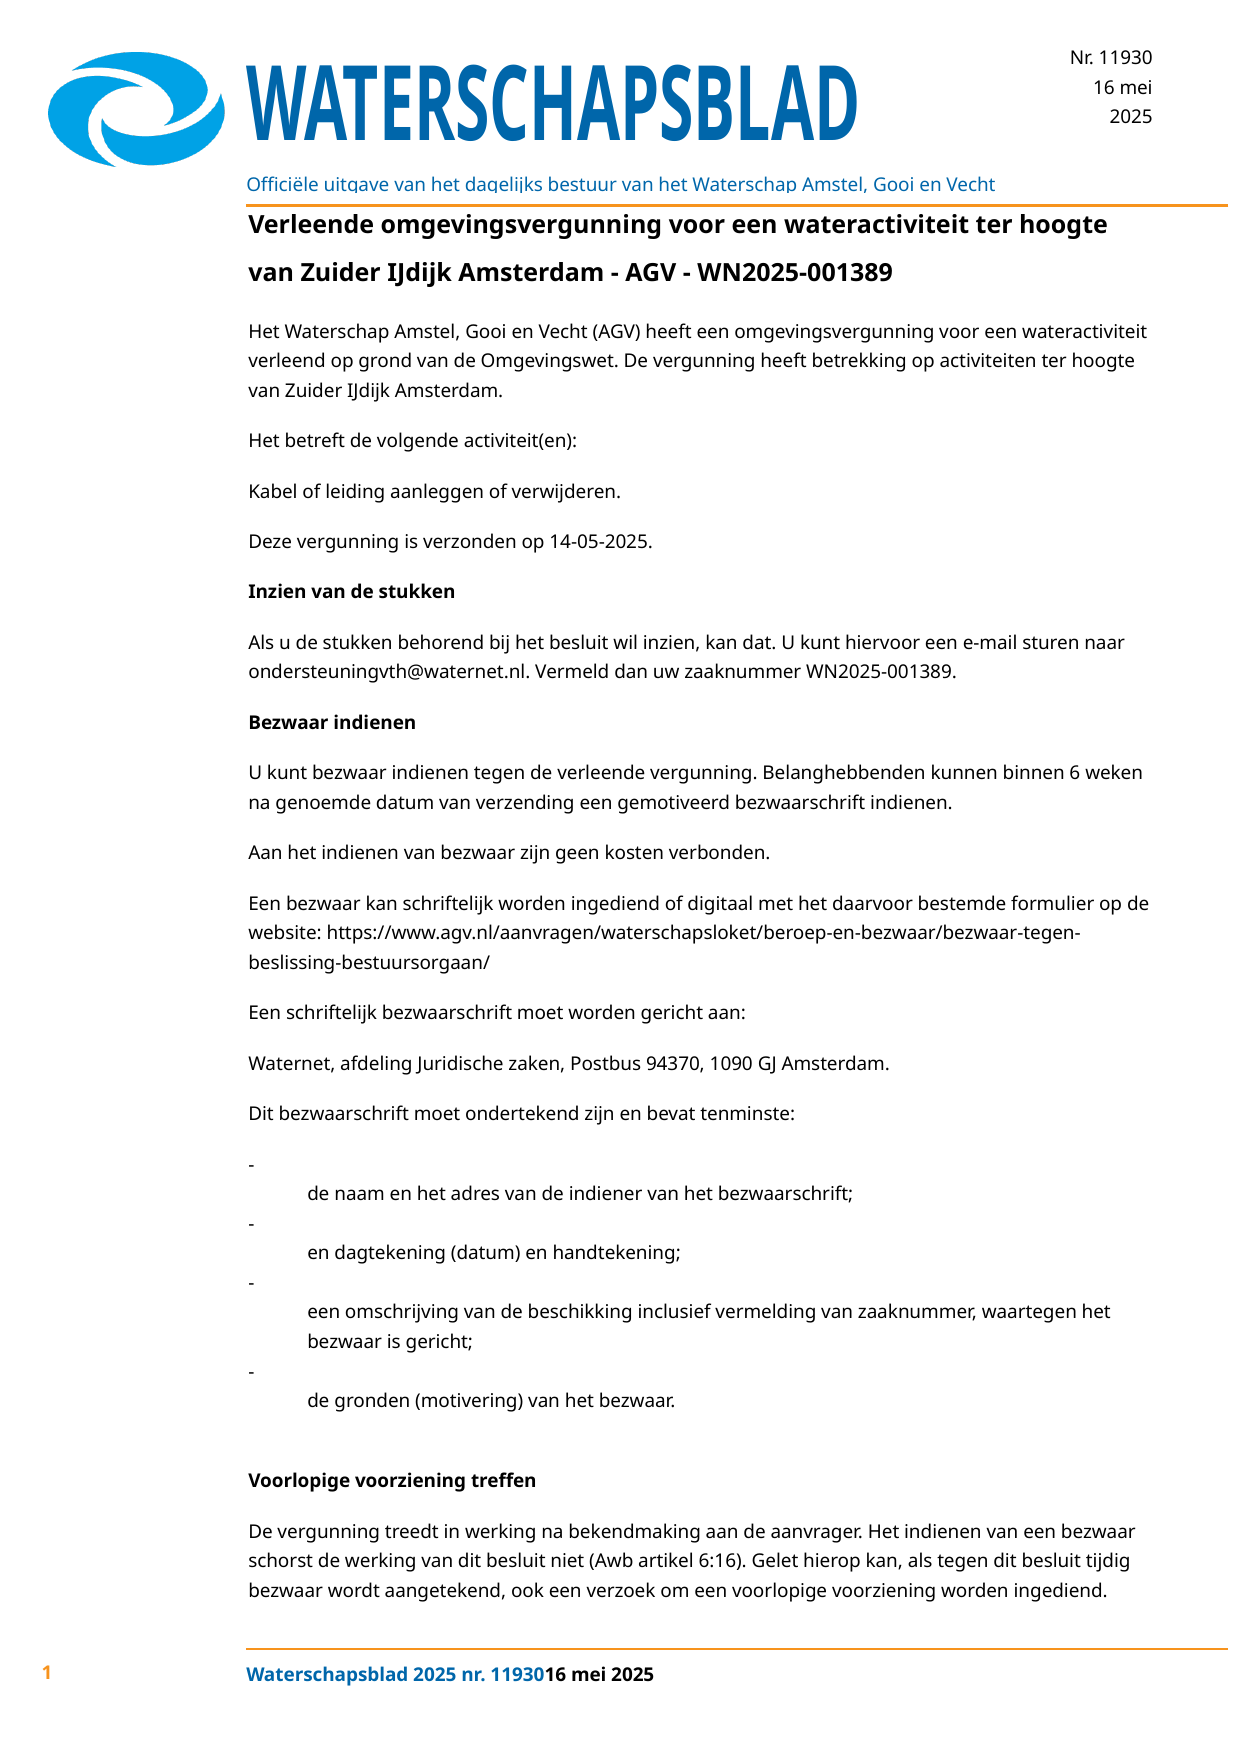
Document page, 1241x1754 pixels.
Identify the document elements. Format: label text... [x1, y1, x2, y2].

list een omschrijving van de beschikking inclusief vermelding van zaaknummer, waartegen het bezwaar is gericht; [248, 1299, 1152, 1354]
text Bezwaar indienen [248, 709, 1152, 735]
text Deze vergunning is verzonden op 14-05-2025. [248, 528, 1152, 554]
text Een bezwaar kan schriftelijk worden ingediend of digitaal met het daarvoor bestemde formulier op de website: https://www.agv.nl/aanvragen/waterschapsloket/beroep-en-bezwaar/bezwaar-tegen-beslissing-bestuursorgaan/ [248, 890, 1152, 975]
text Het betreft de volgende activiteit(en): [248, 427, 1152, 453]
picture [41, 47, 231, 172]
list de gronden (motivering) van het bezwaar. [248, 1387, 1152, 1413]
text De vergunning treedt in werking na bekendmaking aan de aanvrager. Het indienen van een bezwaar schorst de werking van dit besluit niet (Awb artikel 6:16). Gelet hierop kan, als tegen dit besluit tijdig bezwaar wordt aangetekend, ook een verzoek om een voorlopige voorziening worden ingediend. [248, 1518, 1152, 1603]
text Aan het indienen van bezwaar zijn geen kosten verbonden. [248, 839, 1152, 865]
text Voorlopige voorziening treffen [248, 1467, 1152, 1493]
text Een schriftelijk bezwaarschrift moet worden gericht aan: [248, 999, 1152, 1025]
text Waternet, afdeling Juridische zaken, Postbus 94370, 1090 GJ Amsterdam. [248, 1050, 1152, 1076]
text Als u de stukken behorend bij het besluit wil inzien, kan dat. U kunt hiervoor een e-mail sturen naar ondersteuningvth@waternet.nl. Vermeld dan uw zaaknummer WN2025-001389. [248, 629, 1152, 684]
text Inzien van de stukken [248, 579, 1152, 604]
text Dit bezwaarschrift moet ondertekend zijn en bevat tenminste: [248, 1100, 1152, 1126]
list de naam en het adres van de indiener van het bezwaarschrift; [248, 1180, 1152, 1206]
text Kabel of leiding aanleggen of verwijderen. [248, 478, 1152, 504]
list en dagtekening (datum) en handtekening; [248, 1239, 1152, 1265]
text U kunt bezwaar indienen tegen de verleende vergunning. Belanghebbenden kunnen binnen 6 weken na genoemde datum van verzending een gemotiveerd bezwaarschrift indienen. [248, 759, 1152, 815]
text Het Waterschap Amstel, Gooi en Vecht (AGV) heeft een omgevingsvergunning voor een wateractiviteit verleend op grond van de Omgevingswet. De vergunning heeft betrekking op activiteiten ter hoogte van Zuider IJdijk Amsterdam. [248, 318, 1152, 403]
text Verleende omgevingsvergunning voor een wateractiviteit ter hoogte van Zuider IJdijk Amsterdam - AGV - WN2025-001389 [248, 207, 1152, 288]
